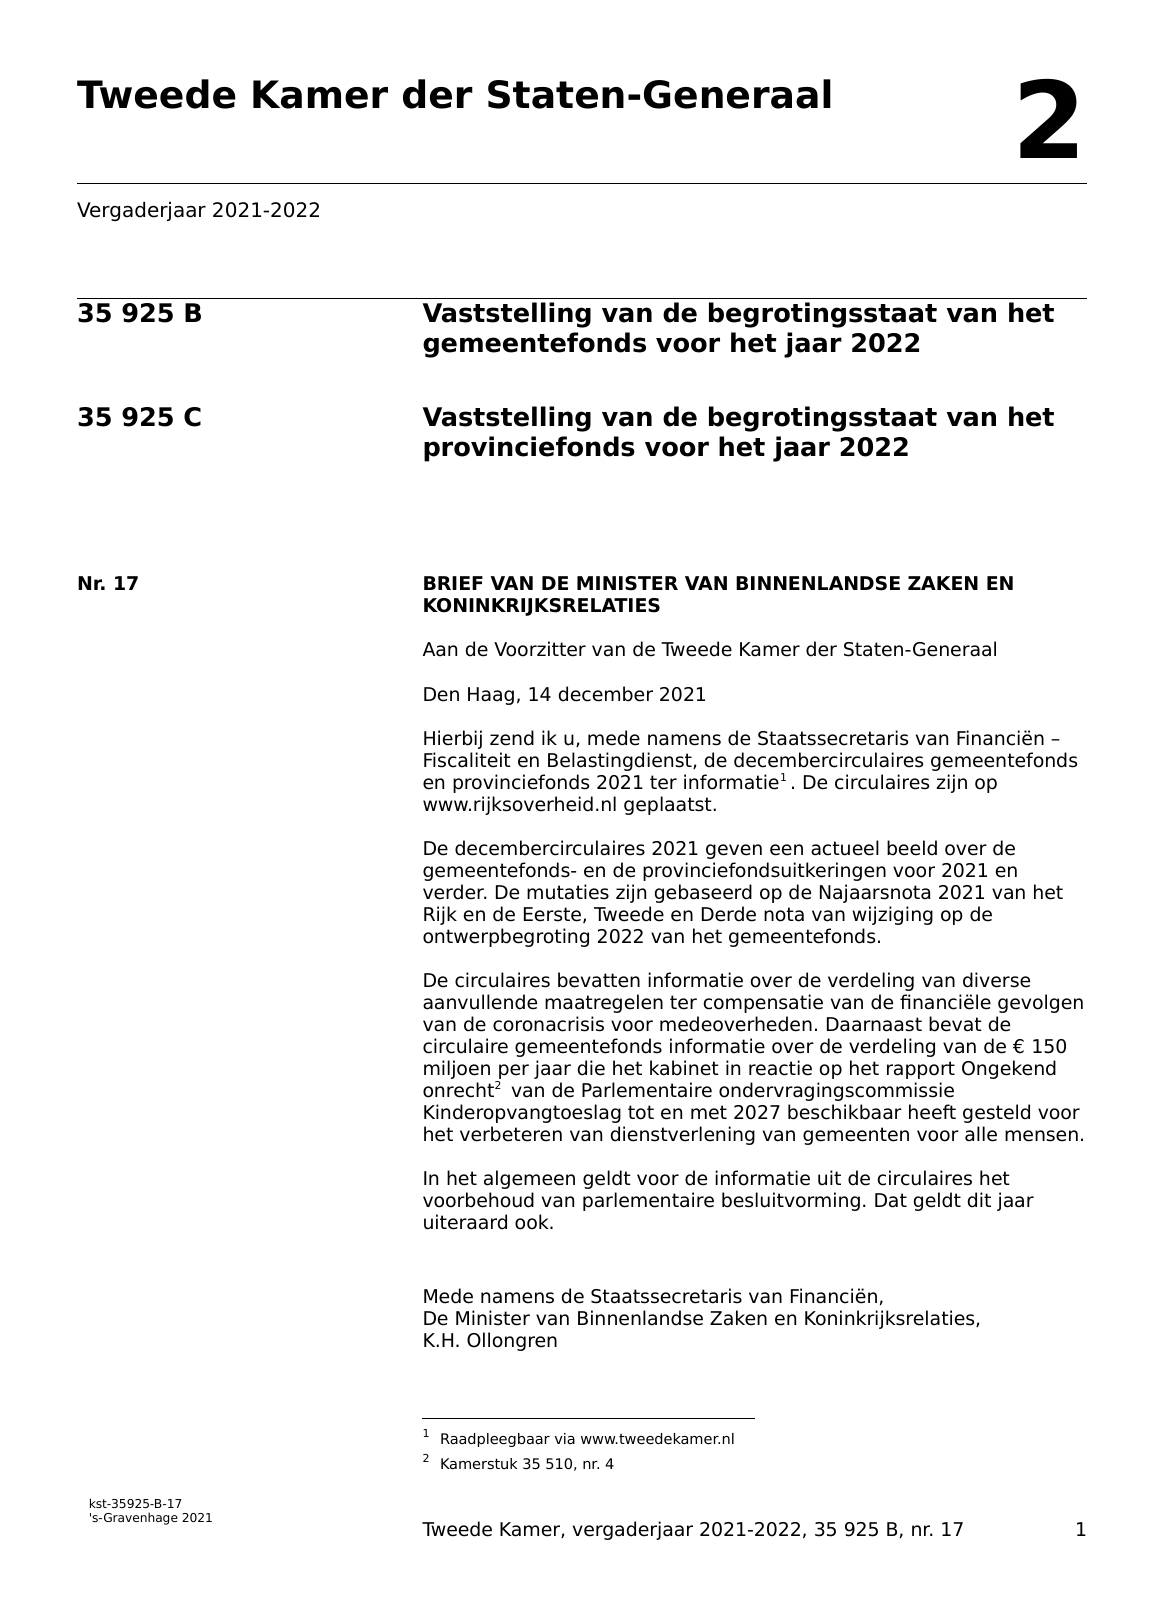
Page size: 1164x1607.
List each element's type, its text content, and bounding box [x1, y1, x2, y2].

subtitle Nr. 17 BRIEF VAN DE MINISTER VAN BINNENLANDSE ZAKEN EN KONINKRIJKSRELATIES [77, 573, 1087, 617]
table_header Tweede Kamer der Staten-Generaal [77, 59, 886, 183]
text Raadpleegbaar via www.tweedekamer.nl [422, 1427, 1087, 1449]
text kst-35925-B-17 [88, 1497, 323, 1511]
subtitle 35 925 C Vaststelling van de begrotingsstaat van het provinciefonds voor het jaar 2022 [77, 403, 1087, 462]
text Den Haag, 14 december 2021 [422, 683, 1087, 705]
text Hierbij zend ik u, mede namens de Staatssecretaris van Financiën – Fiscaliteit en Belastingdienst, de decembercirculaires gemeentefonds en provinciefonds 2021 ter informatie. De circulaires zijn op www.rijksoverheid.nl geplaatst. [422, 728, 1087, 816]
text 's-Gravenhage 2021 [88, 1511, 323, 1525]
text Kamerstuk 35 510, nr. 4 [422, 1452, 1087, 1474]
text De circulaires bevatten informatie over de verdeling van diverse aanvullende maatregelen ter compensatie van de financiële gevolgen van de coronacrisis voor medeoverheden. Daarnaast bevat de circulaire gemeentefonds informatie over de verdeling van de € 150 miljoen per jaar die het kabinet in reactie op het rapport Ongekend onrecht van de Parlementaire ondervragingscommissie Kinderopvangtoeslag tot en met 2027 beschikbaar heeft gesteld voor het verbeteren van dienstverlening van gemeenten voor alle mensen. [422, 970, 1087, 1146]
subtitle 35 925 B Vaststelling van de begrotingsstaat van het gemeentefonds voor het jaar 2022 [77, 299, 1087, 358]
text De decembercirculaires 2021 geven een actueel beeld over de gemeentefonds- en de provinciefondsuitkeringen voor 2021 en verder. De mutaties zijn gebaseerd op de Najaarsnota 2021 van het Rijk en de Eerste, Tweede en Derde nota van wijziging op de ontwerpbegroting 2022 van het gemeentefonds. [422, 838, 1087, 948]
table_header 2 [886, 59, 1087, 183]
table_cell Vergaderjaar 2021-2022 [77, 184, 1087, 298]
text Mede namens de Staatssecretaris van Financiën, De Minister van Binnenlandse Zaken en Koninkrijksrelaties, K.H. Ollongren [422, 1264, 1087, 1352]
text In het algemeen geldt voor de informatie uit de circulaires het voorbehoud van parlementaire besluitvorming. Dat geldt dit jaar uiteraard ook. [422, 1168, 1087, 1234]
text Aan de Voorzitter van de Tweede Kamer der Staten-Generaal [422, 639, 1087, 661]
